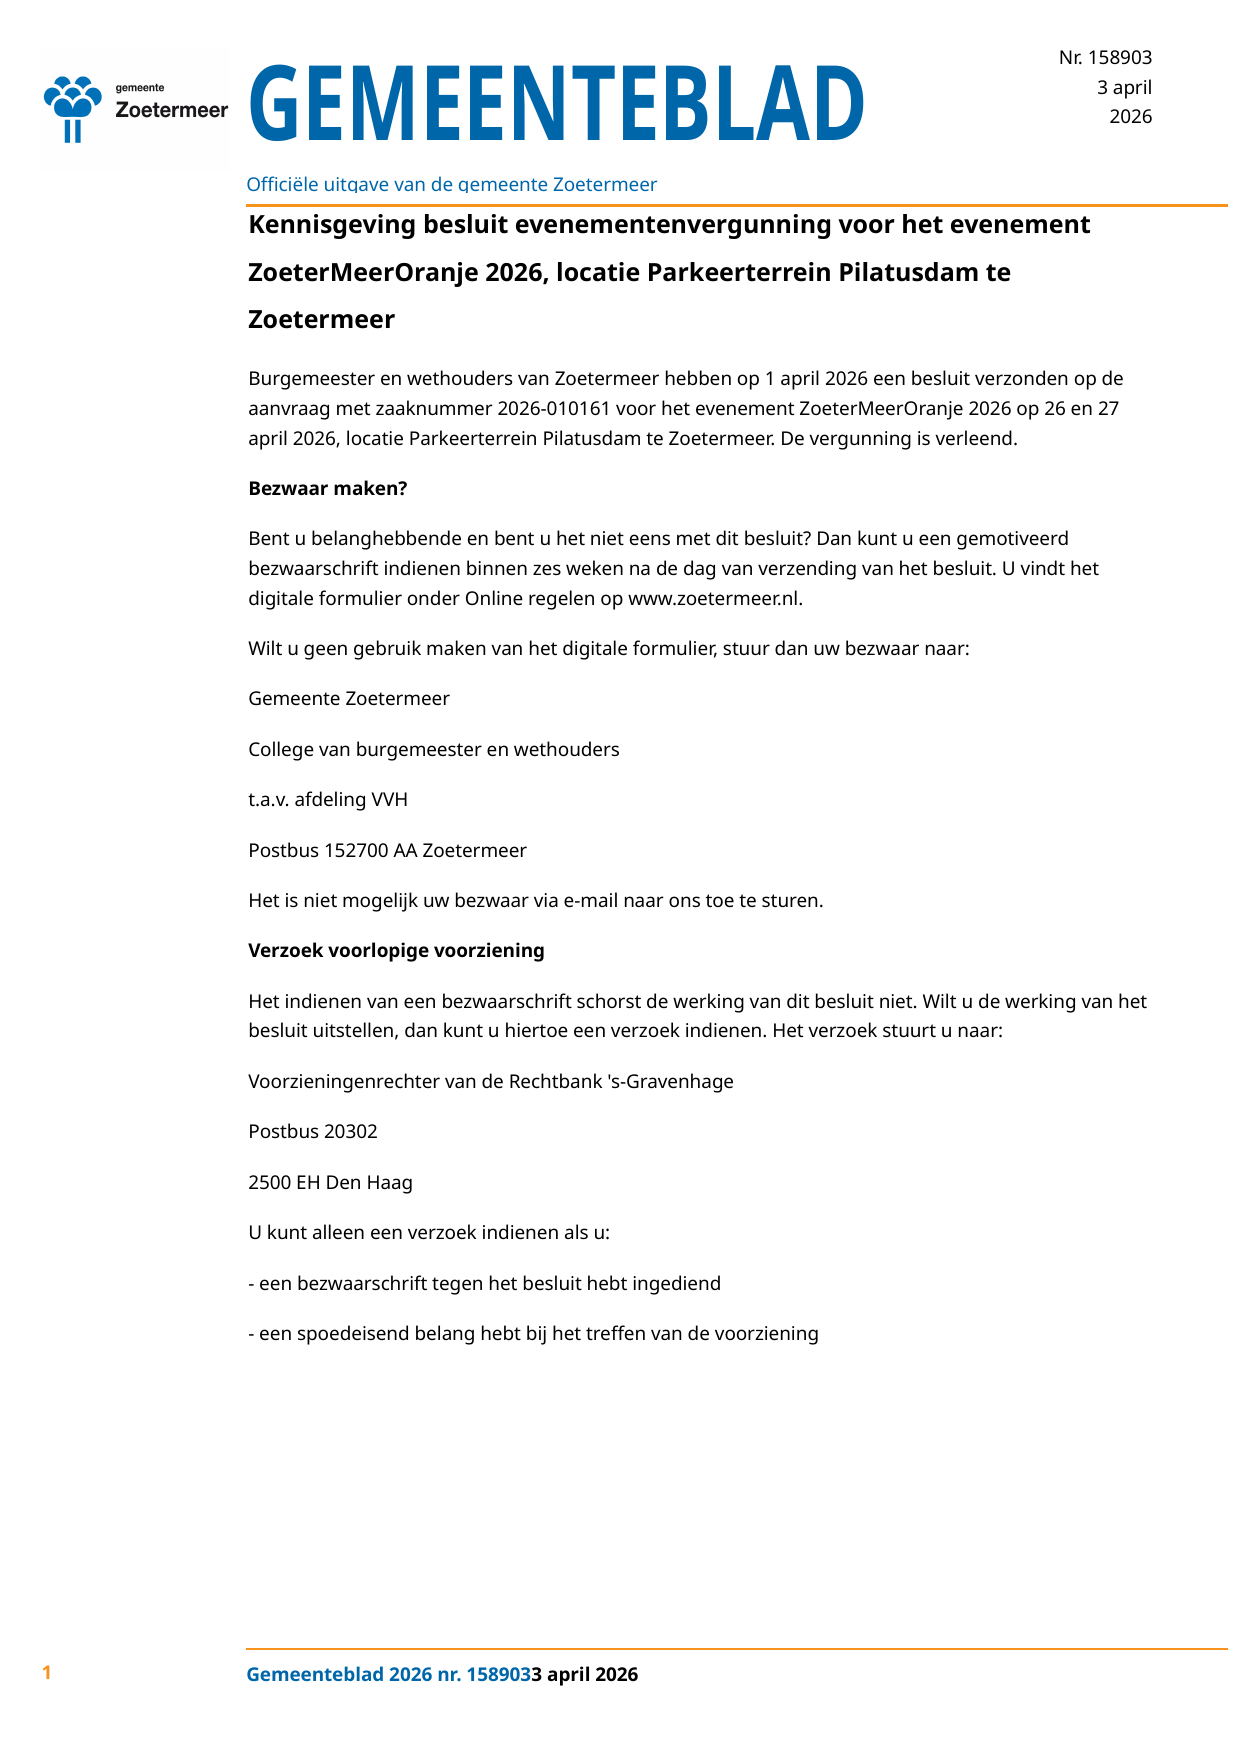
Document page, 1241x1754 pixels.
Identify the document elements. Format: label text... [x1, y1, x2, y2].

text 2500 EH Den Haag [248, 1169, 1152, 1194]
text Postbus 152700 AA Zoetermeer [248, 837, 1152, 862]
text Het is niet mogelijk uw bezwaar via e-mail naar ons toe te sturen. [248, 887, 1152, 913]
text Wilt u geen gebruik maken van het digitale formulier, stuur dan uw bezwaar naar: [248, 635, 1152, 661]
text College van burgemeester en wethouders [248, 736, 1152, 762]
text U kunt alleen een verzoek indienen als u: [248, 1219, 1152, 1245]
text Postbus 20302 [248, 1118, 1152, 1144]
text Voorzieningenrechter van de Rechtbank 's-Gravenhage [248, 1068, 1152, 1094]
text - een spoedeisend belang hebt bij het treffen van de voorziening [248, 1320, 1152, 1346]
text Bezwaar maken? [248, 475, 1152, 501]
text Het indienen van een bezwaarschrift schorst de werking van dit besluit niet. Wilt u de werking van het besluit uitstellen, dan kunt u hiertoe een verzoek indienen. Het verzoek stuurt u naar: [248, 988, 1152, 1043]
text Verzoek voorlopige voorziening [248, 938, 1152, 963]
text - een bezwaarschrift tegen het besluit hebt ingediend [248, 1270, 1152, 1295]
picture [41, 47, 231, 172]
text Burgemeester en wethouders van Zoetermeer hebben op 1 april 2026 een besluit verzonden op de aanvraag met zaaknummer 2026-010161 voor het evenement ZoeterMeerOranje 2026 op 26 en 27 april 2026, locatie Parkeerterrein Pilatusdam te Zoetermeer. De vergunning is verleend. [248, 366, 1152, 450]
text Gemeente Zoetermeer [248, 686, 1152, 711]
text Bent u belanghebbende en bent u het niet eens met dit besluit? Dan kunt u een gemotiveerd bezwaarschrift indienen binnen zes weken na de dag van verzending van het besluit. U vindt het digitale formulier onder Online regelen op www.zoetermeer.nl. [248, 526, 1152, 610]
text Kennisgeving besluit evenementenvergunning voor het evenement ZoeterMeerOranje 2026, locatie Parkeerterrein Pilatusdam te Zoetermeer [248, 207, 1152, 336]
text t.a.v. afdeling VVH [248, 786, 1152, 812]
